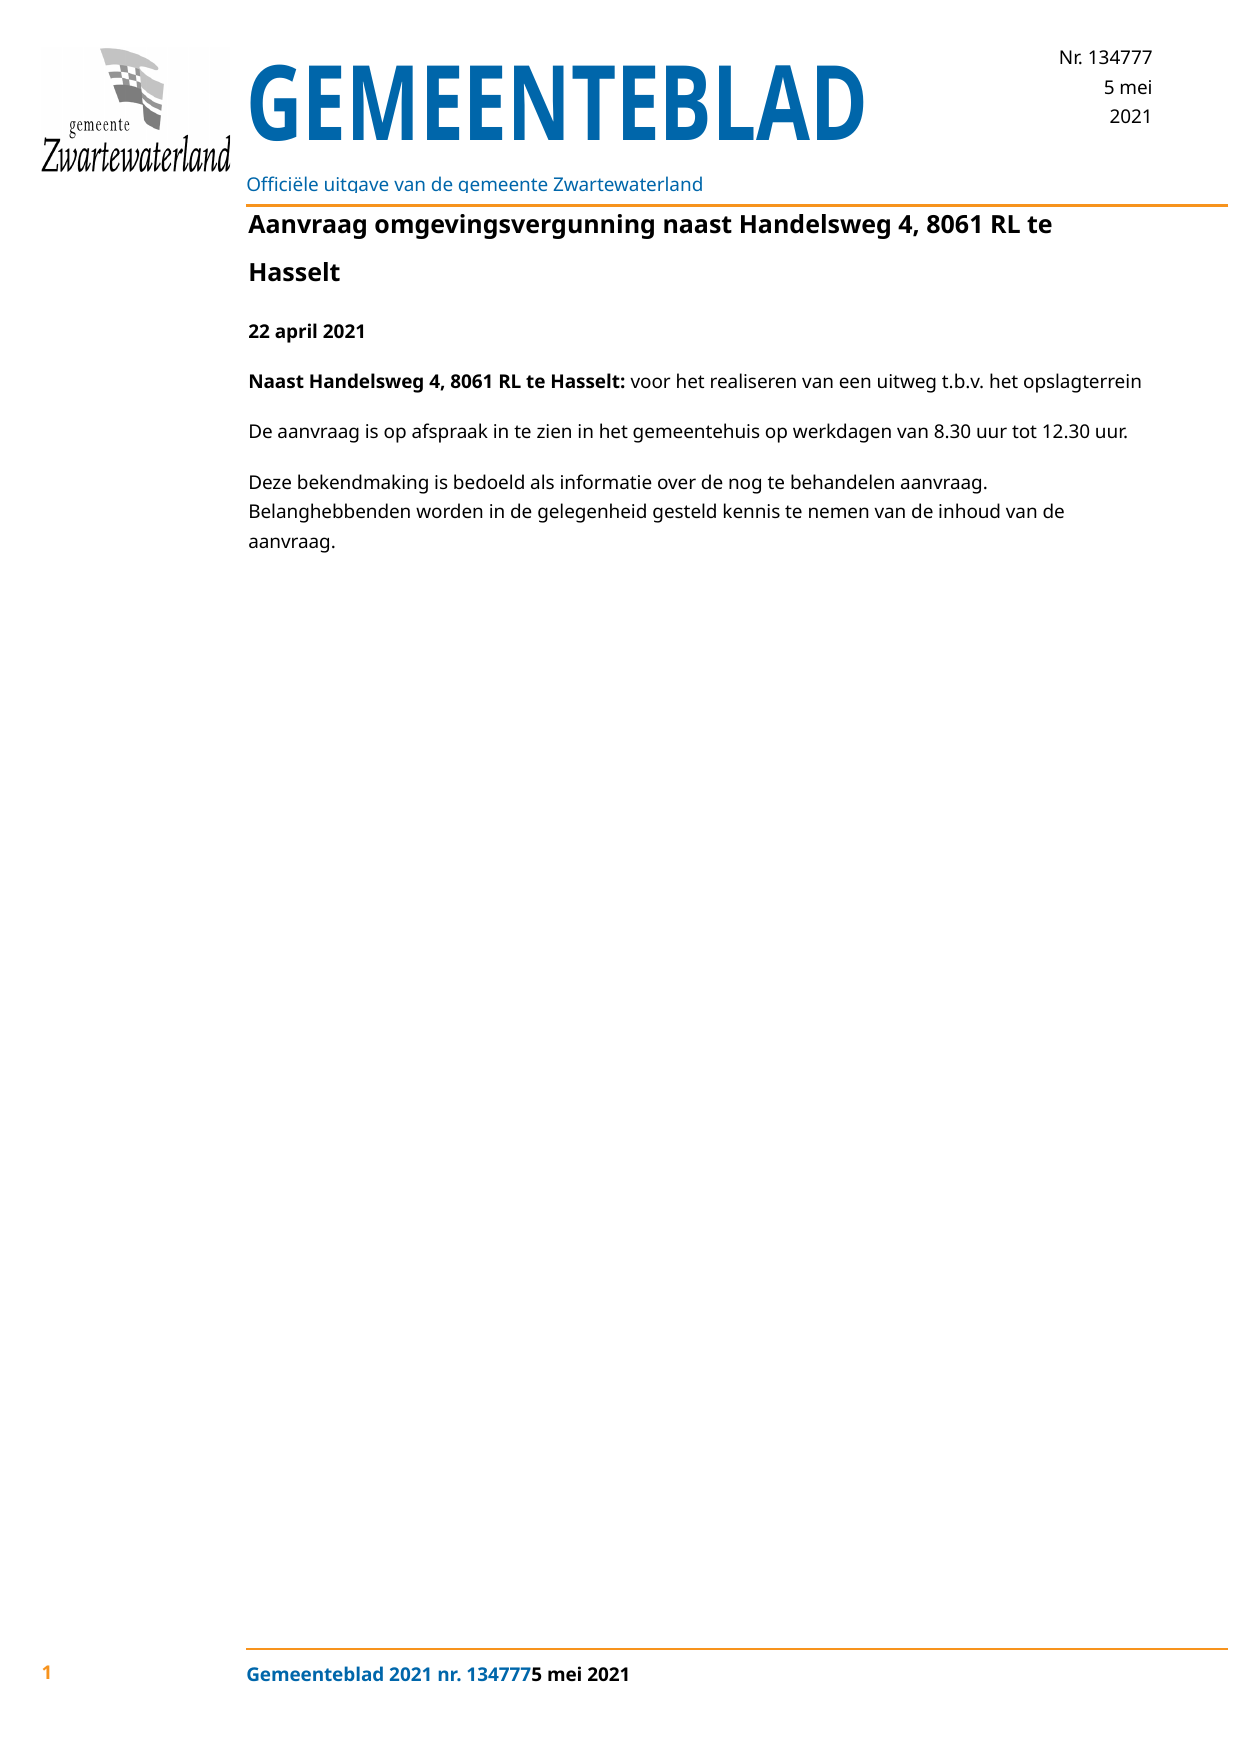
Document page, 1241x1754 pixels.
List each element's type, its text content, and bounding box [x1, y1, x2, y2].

text 22 april 2021 [248, 318, 1152, 344]
text Deze bekendmaking is bedoeld als informatie over de nog te behandelen aanvraag. Belanghebbenden worden in de gelegenheid gesteld kennis te nemen van de inhoud van de aanvraag. [248, 469, 1152, 554]
text Aanvraag omgevingsvergunning naast Handelsweg 4, 8061 RL te Hasselt [248, 207, 1152, 288]
text De aanvraag is op afspraak in te zien in het gemeentehuis op werkdagen van 8.30 uur tot 12.30 uur. [248, 419, 1152, 444]
picture [41, 47, 231, 172]
text Naast Handelsweg 4, 8061 RL te Hasselt: voor het realiseren van een uitweg t.b.v. het opslagterrein [248, 368, 1152, 394]
